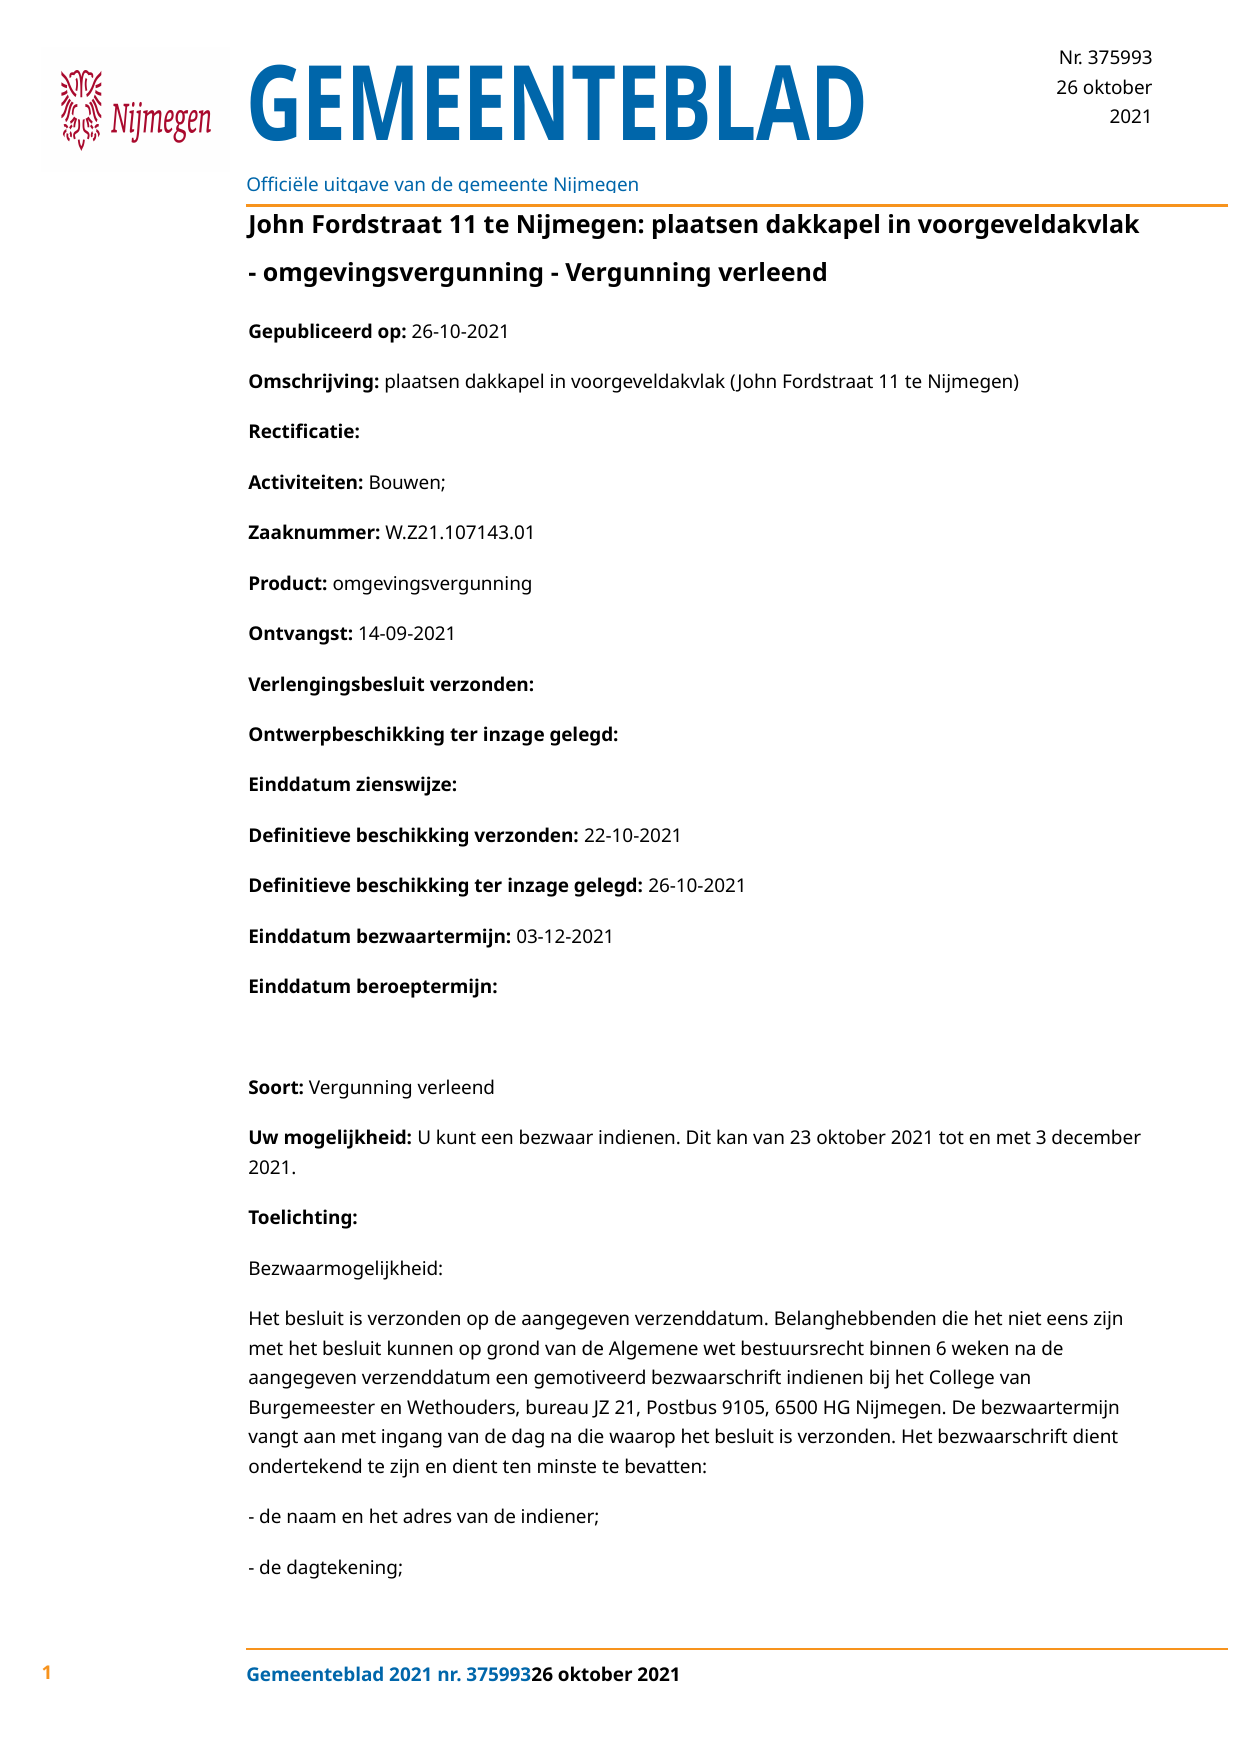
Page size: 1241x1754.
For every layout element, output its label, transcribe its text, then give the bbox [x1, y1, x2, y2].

text Definitieve beschikking verzonden: 22-10-2021 [248, 822, 1152, 848]
text Rectificatie: [248, 419, 1152, 444]
text Soort: Vergunning verleend [248, 1074, 1152, 1100]
text Het besluit is verzonden op de aangegeven verzenddatum. Belanghebbenden die het niet eens zijn met het besluit kunnen op grond van de Algemene wet bestuursrecht binnen 6 weken na de aangegeven verzenddatum een gemotiveerd bezwaarschrift indienen bij het College van Burgemeester en Wethouders, bureau JZ 21, Postbus 9105, 6500 HG Nijmegen. De bezwaartermijn vangt aan met ingang van de dag na die waarop het besluit is verzonden. Het bezwaarschrift dient ondertekend te zijn en dient ten minste te bevatten: [248, 1305, 1152, 1479]
text Activiteiten: Bouwen; [248, 469, 1152, 495]
text Einddatum bezwaartermijn: 03-12-2021 [248, 923, 1152, 949]
text - de dagtekening; [248, 1554, 1152, 1580]
text Einddatum beroeptermijn: [248, 973, 1152, 999]
text Bezwaarmogelijkheid: [248, 1255, 1152, 1281]
text Zaaknummer: W.Z21.107143.01 [248, 519, 1152, 545]
text Einddatum zienswijze: [248, 772, 1152, 797]
text Verlengingsbesluit verzonden: [248, 671, 1152, 697]
text Ontvangst: 14-09-2021 [248, 620, 1152, 646]
text - de naam en het adres van de indiener; [248, 1504, 1152, 1529]
picture [41, 47, 231, 172]
text Uw mogelijkheid: U kunt een bezwaar indienen. Dit kan van 23 oktober 2021 tot en met 3 december 2021. [248, 1124, 1152, 1180]
text Toelichting: [248, 1204, 1152, 1230]
text Ontwerpbeschikking ter inzage gelegd: [248, 721, 1152, 747]
text Gepubliceerd op: 26-10-2021 [248, 318, 1152, 344]
text Definitieve beschikking ter inzage gelegd: 26-10-2021 [248, 872, 1152, 898]
text Product: omgevingsvergunning [248, 570, 1152, 596]
text Omschrijving: plaatsen dakkapel in voorgeveldakvlak (John Fordstraat 11 te Nijmegen) [248, 368, 1152, 394]
text John Fordstraat 11 te Nijmegen: plaatsen dakkapel in voorgeveldakvlak - omgevingsvergunning - Vergunning verleend [248, 207, 1152, 288]
